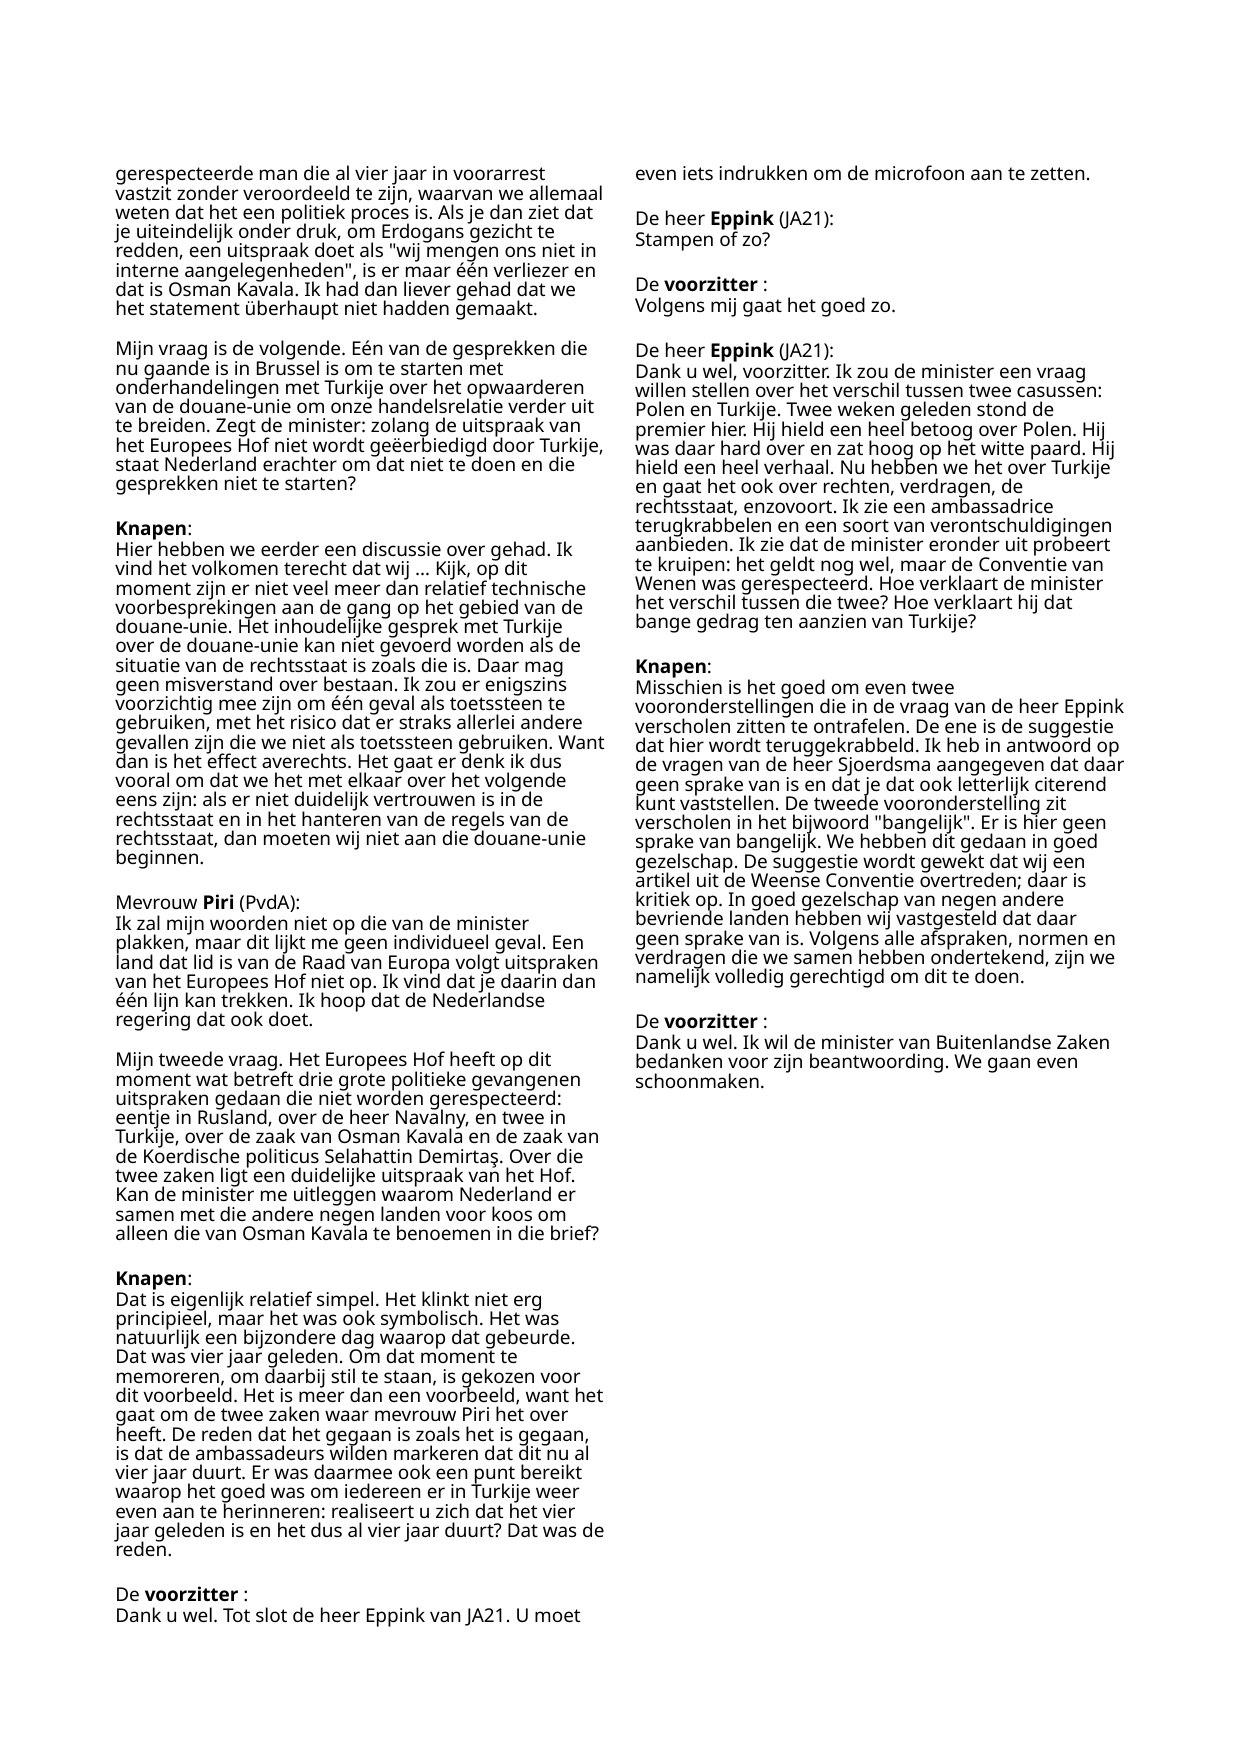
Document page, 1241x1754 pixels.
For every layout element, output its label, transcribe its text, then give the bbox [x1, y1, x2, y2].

text Knapen: [115, 1265, 605, 1291]
text Mijn tweede vraag. Het Europees Hof heeft op dit moment wat betreft drie grote politieke gevangenen uitspraken gedaan die niet worden gerespecteerd: eentje in Rusland, over de heer Navalny, en twee in Turkije, over de zaak van Osman Kavala en de zaak van de Koerdische politicus Selahattin Demirtaş. Over die twee zaken ligt een duidelijke uitspraak van het Hof. Kan de minister me uitleggen waarom Nederland er samen met die andere negen landen voor koos om alleen die van Osman Kavala te benoemen in die brief? [115, 1051, 605, 1244]
text Knapen: [635, 653, 1125, 679]
text Stampen of zo? [635, 231, 1125, 250]
text Dank u wel. Ik wil de minister van Buitenlandse Zaken bedanken voor zijn beantwoording. We gaan even schoonmaken. [635, 1034, 1125, 1092]
text even iets indrukken om de microfoon aan te zetten. [635, 165, 1125, 184]
text Mevrouw Piri (PvdA): [115, 889, 605, 915]
text gerespecteerde man die al vier jaar in voorarrest vastzit zonder veroordeeld te zijn, waarvan we allemaal weten dat het een politiek proces is. Als je dan ziet dat je uiteindelijk onder druk, om Erdogans gezicht te redden, een uitspraak doet als "wij mengen ons niet in interne aangelegenheden", is er maar één verliezer en dat is Osman Kavala. Ik had dan liever gehad dat we het statement überhaupt niet hadden gemaakt. [115, 165, 605, 319]
text De voorzitter : [635, 1008, 1125, 1034]
text Ik zal mijn woorden niet op die van de minister plakken, maar dit lijkt me geen individueel geval. Een land dat lid is van de Raad van Europa volgt uitspraken van het Europees Hof niet op. Ik vind dat je daarin dan één lijn kan trekken. Ik hoop dat de Nederlandse regering dat ook doet. [115, 915, 605, 1031]
text Mijn vraag is de volgende. Eén van de gesprekken die nu gaande is in Brussel is om te starten met onderhandelingen met Turkije over het opwaarderen van de douane-unie om onze handelsrelatie verder uit te breiden. Zegt de minister: zolang de uitspraak van het Europees Hof niet wordt geëerbiedigd door Turkije, staat Nederland erachter om dat niet te doen en die gesprekken niet te starten? [115, 340, 605, 494]
text Knapen: [115, 515, 605, 541]
text Dank u wel, voorzitter. Ik zou de minister een vraag willen stellen over het verschil tussen twee casussen: Polen en Turkije. Twee weken geleden stond de premier hier. Hij hield een heel betoog over Polen. Hij was daar hard over en zat hoog op het witte paard. Hij hield een heel verhaal. Nu hebben we het over Turkije en gaat het ook over rechten, verdragen, de rechtsstaat, enzovoort. Ik zie een ambassadrice terugkrabbelen en een soort van verontschuldigingen aanbieden. Ik zie dat de minister eronder uit probeert te kruipen: het geldt nog wel, maar de Conventie van Wenen was gerespecteerd. Hoe verklaart de minister het verschil tussen die twee? Hoe verklaart hij dat bange gedrag ten aanzien van Turkije? [635, 363, 1125, 633]
text De voorzitter : [115, 1581, 605, 1607]
text Misschien is het goed om even twee vooronderstellingen die in de vraag van de heer Eppink verscholen zitten te ontrafelen. De ene is de suggestie dat hier wordt teruggekrabbeld. Ik heb in antwoord op de vragen van de heer Sjoerdsma aangegeven dat daar geen sprake van is en dat je dat ook letterlijk citerend kunt vaststellen. De tweede vooronderstelling zit verscholen in het bijwoord "bangelijk". Er is hier geen sprake van bangelijk. We hebben dit gedaan in goed gezelschap. De suggestie wordt gewekt dat wij een artikel uit de Weense Conventie overtreden; daar is kritiek op. In goed gezelschap van negen andere bevriende landen hebben wij vastgesteld dat daar geen sprake van is. Volgens alle afspraken, normen en verdragen die we samen hebben ondertekend, zijn we namelijk volledig gerechtigd om dit te doen. [635, 679, 1125, 987]
text De heer Eppink (JA21): [635, 337, 1125, 363]
text De heer Eppink (JA21): [635, 205, 1125, 231]
text Volgens mij gaat het goed zo. [635, 297, 1125, 316]
text Dank u wel. Tot slot de heer Eppink van JA21. U moet [115, 1607, 605, 1626]
text Hier hebben we eerder een discussie over gehad. Ik vind het volkomen terecht dat wij … Kijk, op dit moment zijn er niet veel meer dan relatief technische voorbesprekingen aan de gang op het gebied van de douane-unie. Het inhoudelijke gesprek met Turkije over de douane-unie kan niet gevoerd worden als de situatie van de rechtsstaat is zoals die is. Daar mag geen misverstand over bestaan. Ik zou er enigszins voorzichtig mee zijn om één geval als toetssteen te gebruiken, met het risico dat er straks allerlei andere gevallen zijn die we niet als toetssteen gebruiken. Want dan is het effect averechts. Het gaat er denk ik dus vooral om dat we het met elkaar over het volgende eens zijn: als er niet duidelijk vertrouwen is in de rechtsstaat en in het hanteren van de regels van de rechtsstaat, dan moeten wij niet aan die douane-unie beginnen. [115, 541, 605, 868]
text Dat is eigenlijk relatief simpel. Het klinkt niet erg principieel, maar het was ook symbolisch. Het was natuurlijk een bijzondere dag waarop dat gebeurde. Dat was vier jaar geleden. Om dat moment te memoreren, om daarbij stil te staan, is gekozen voor dit voorbeeld. Het is meer dan een voorbeeld, want het gaat om de twee zaken waar mevrouw Piri het over heeft. De reden dat het gegaan is zoals het is gegaan, is dat de ambassadeurs wilden markeren dat dit nu al vier jaar duurt. Er was daarmee ook een punt bereikt waarop het goed was om iedereen er in Turkije weer even aan te herinneren: realiseert u zich dat het vier jaar geleden is en het dus al vier jaar duurt? Dat was de reden. [115, 1291, 605, 1561]
text De voorzitter : [635, 271, 1125, 297]
